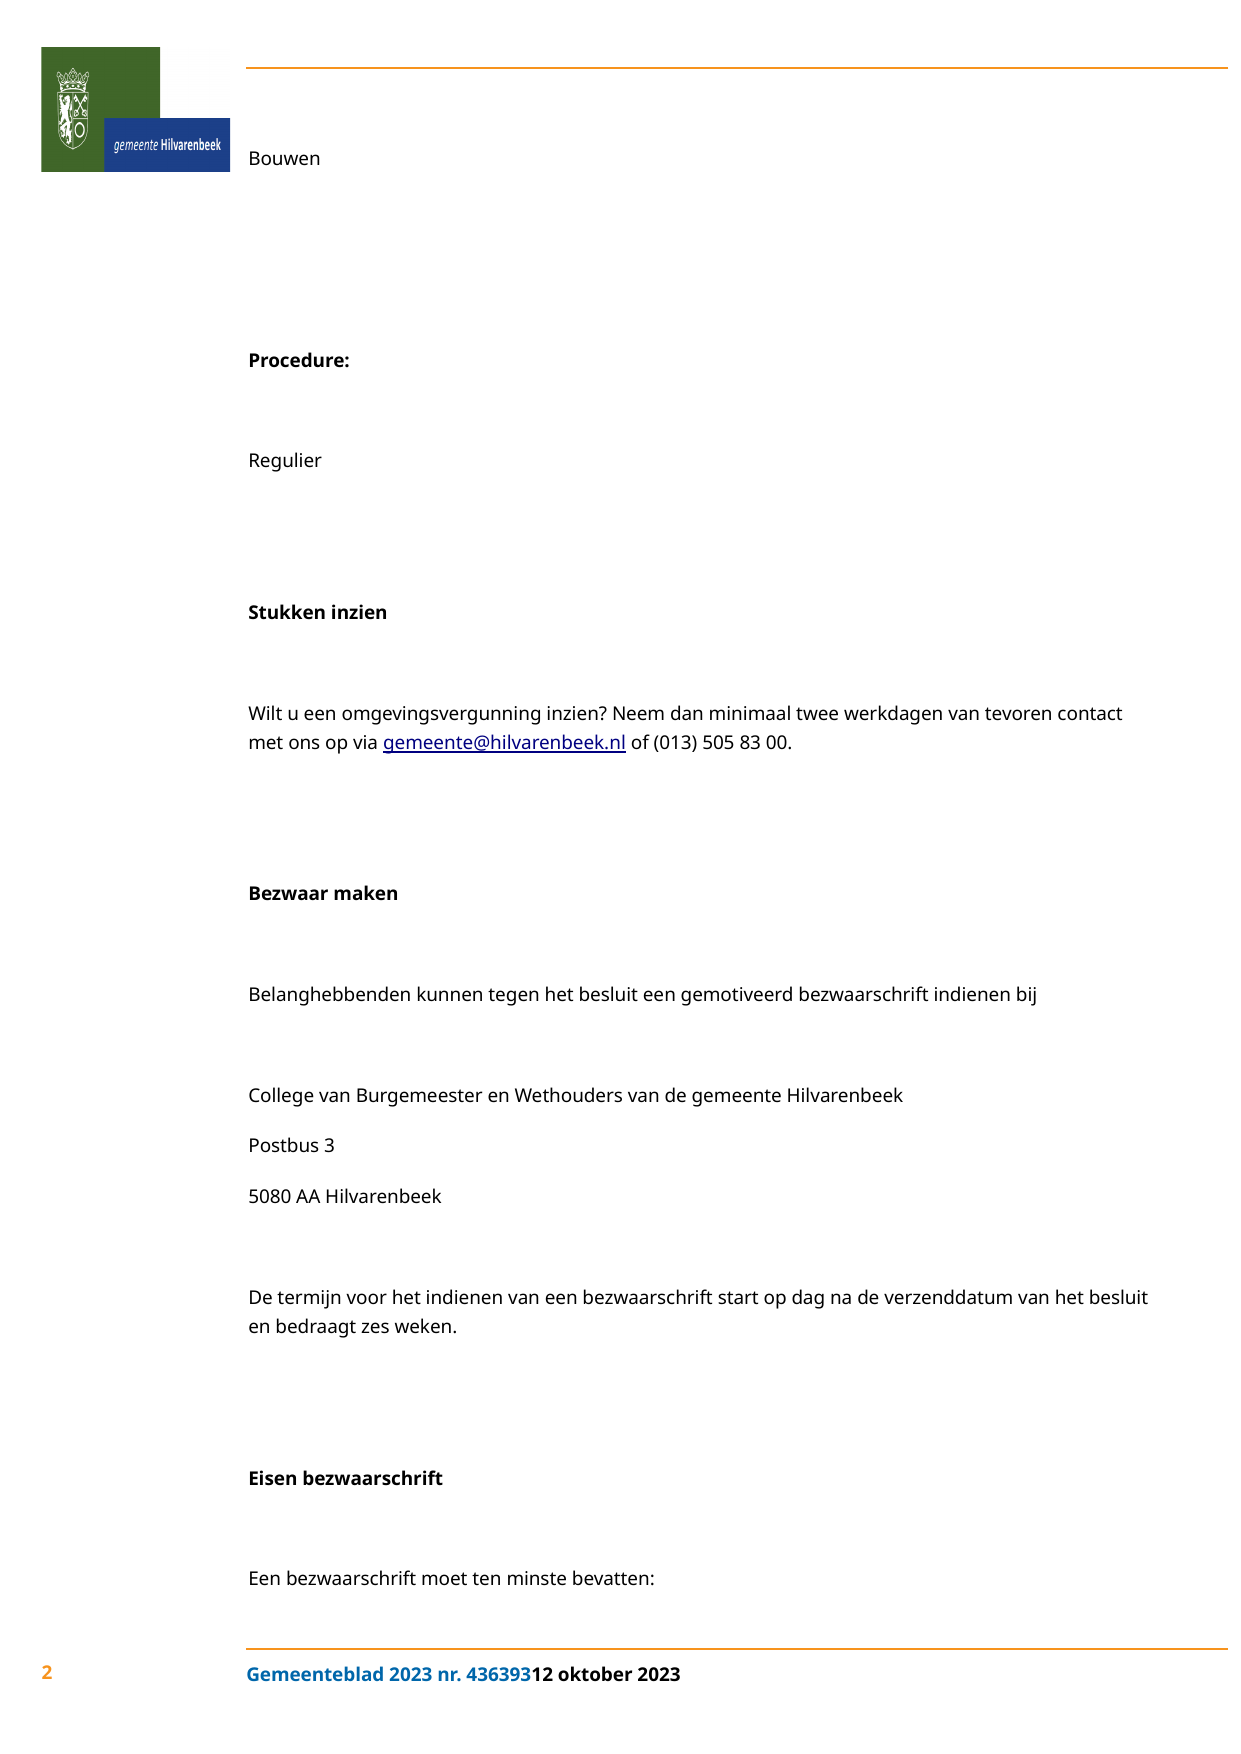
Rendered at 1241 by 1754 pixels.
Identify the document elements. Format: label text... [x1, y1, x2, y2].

text 5080 AA Hilvarenbeek [248, 1183, 1152, 1209]
text Postbus 3 [248, 1133, 1152, 1158]
text Procedure: [248, 347, 1152, 373]
text Stukken inzien [248, 599, 1152, 625]
text Belanghebbenden kunnen tegen het besluit een gemotiveerd bezwaarschrift indienen bij [248, 981, 1152, 1007]
text Bouwen [248, 145, 1152, 171]
text Wilt u een omgevingsvergunning inzien? Neem dan minimaal twee werkdagen van tevoren contact met ons op via gemeente@hilvarenbeek.nl of (013) 505 83 00. [248, 700, 1152, 755]
text Eisen bezwaarschrift [248, 1465, 1152, 1491]
text De termijn voor het indienen van een bezwaarschrift start op dag na de verzenddatum van het besluit en bedraagt zes weken. [248, 1284, 1152, 1339]
text College van Burgemeester en Wethouders van de gemeente Hilvarenbeek [248, 1082, 1152, 1108]
text Regulier [248, 448, 1152, 473]
text Een bezwaarschrift moet ten minste bevatten: [248, 1566, 1152, 1591]
picture [41, 47, 231, 172]
text Bezwaar maken [248, 881, 1152, 906]
